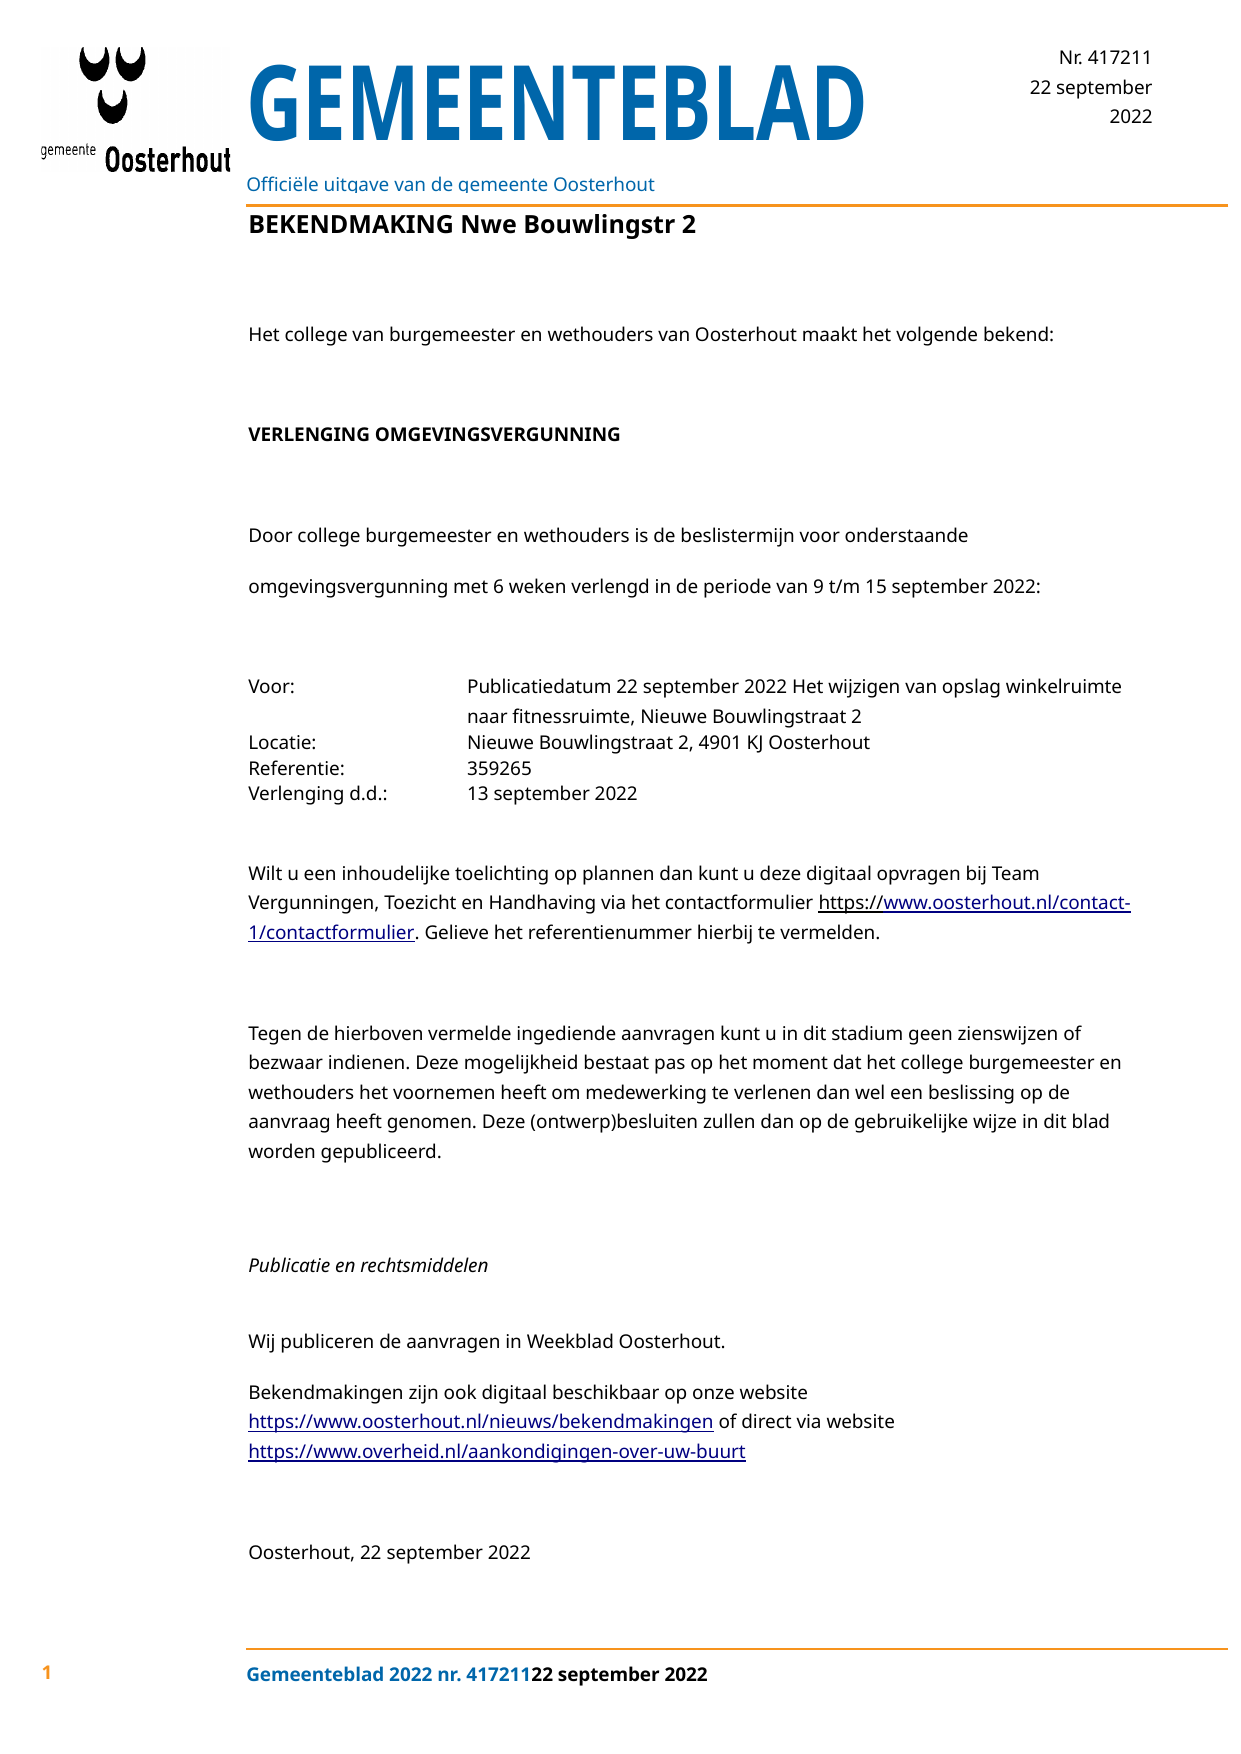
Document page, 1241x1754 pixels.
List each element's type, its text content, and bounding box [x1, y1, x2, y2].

text Tegen de hierboven vermelde ingediende aanvragen kunt u in dit stadium geen zienswijzen of bezwaar indienen. Deze mogelijkheid bestaat pas op het moment dat het college burgemeester en wethouders het voornemen heeft om medewerking te verlenen dan wel een beslissing op de aanvraag heeft genomen. Deze (ontwerp)besluiten zullen dan op de gebruikelijke wijze in dit blad worden gepubliceerd. [248, 1020, 1152, 1164]
table_cell 13 september 2022 [467, 781, 1152, 806]
table_header Publicatiedatum 22 september 2022 Het wijzigen van opslag winkelruimte naar fitnessruimte, Nieuwe Bouwlingstraat 2 [467, 674, 1152, 729]
table_cell Locatie: [248, 729, 467, 755]
text BEKENDMAKING Nwe Bouwlingstr 2 [248, 207, 1152, 241]
text Wij publiceren de aanvragen in Weekblad Oosterhout. [248, 1329, 1152, 1354]
table_cell Verlenging d.d.: [248, 781, 467, 806]
text Oosterhout, 22 september 2022 [248, 1539, 1152, 1565]
text Het college van burgemeester en wethouders van Oosterhout maakt het volgende bekend: [248, 321, 1152, 346]
table_cell Referentie: [248, 755, 467, 781]
table_cell 359265 [467, 755, 1152, 781]
table_header Voor: [248, 674, 467, 729]
text VERLENGING OMGEVINGSVERGUNNING [248, 422, 1152, 447]
text omgevingsvergunning met 6 weken verlengd in de periode van 9 t/m 15 september 2022: [248, 573, 1152, 598]
table_cell Nieuwe Bouwlingstraat 2, 4901 KJ Oosterhout [467, 729, 1152, 755]
picture [41, 47, 231, 172]
text Bekendmakingen zijn ook digitaal beschikbaar op onze website https://www.oosterhout.nl/nieuws/bekendmakingen of direct via website https://www.overheid.nl/aankondigingen-over-uw-buurt [248, 1379, 1152, 1464]
text Door college burgemeester en wethouders is de beslistermijn voor onderstaande [248, 522, 1152, 548]
text Publicatie en rechtsmiddelen [248, 1253, 1152, 1278]
text Wilt u een inhoudelijke toelichting op plannen dan kunt u deze digitaal opvragen bij Team Vergunningen, Toezicht en Handhaving via het contactformulier https://www.oosterhout.nl/contact-1/contactformulier. Gelieve het referentienummer hierbij te vermelden. [248, 860, 1152, 945]
